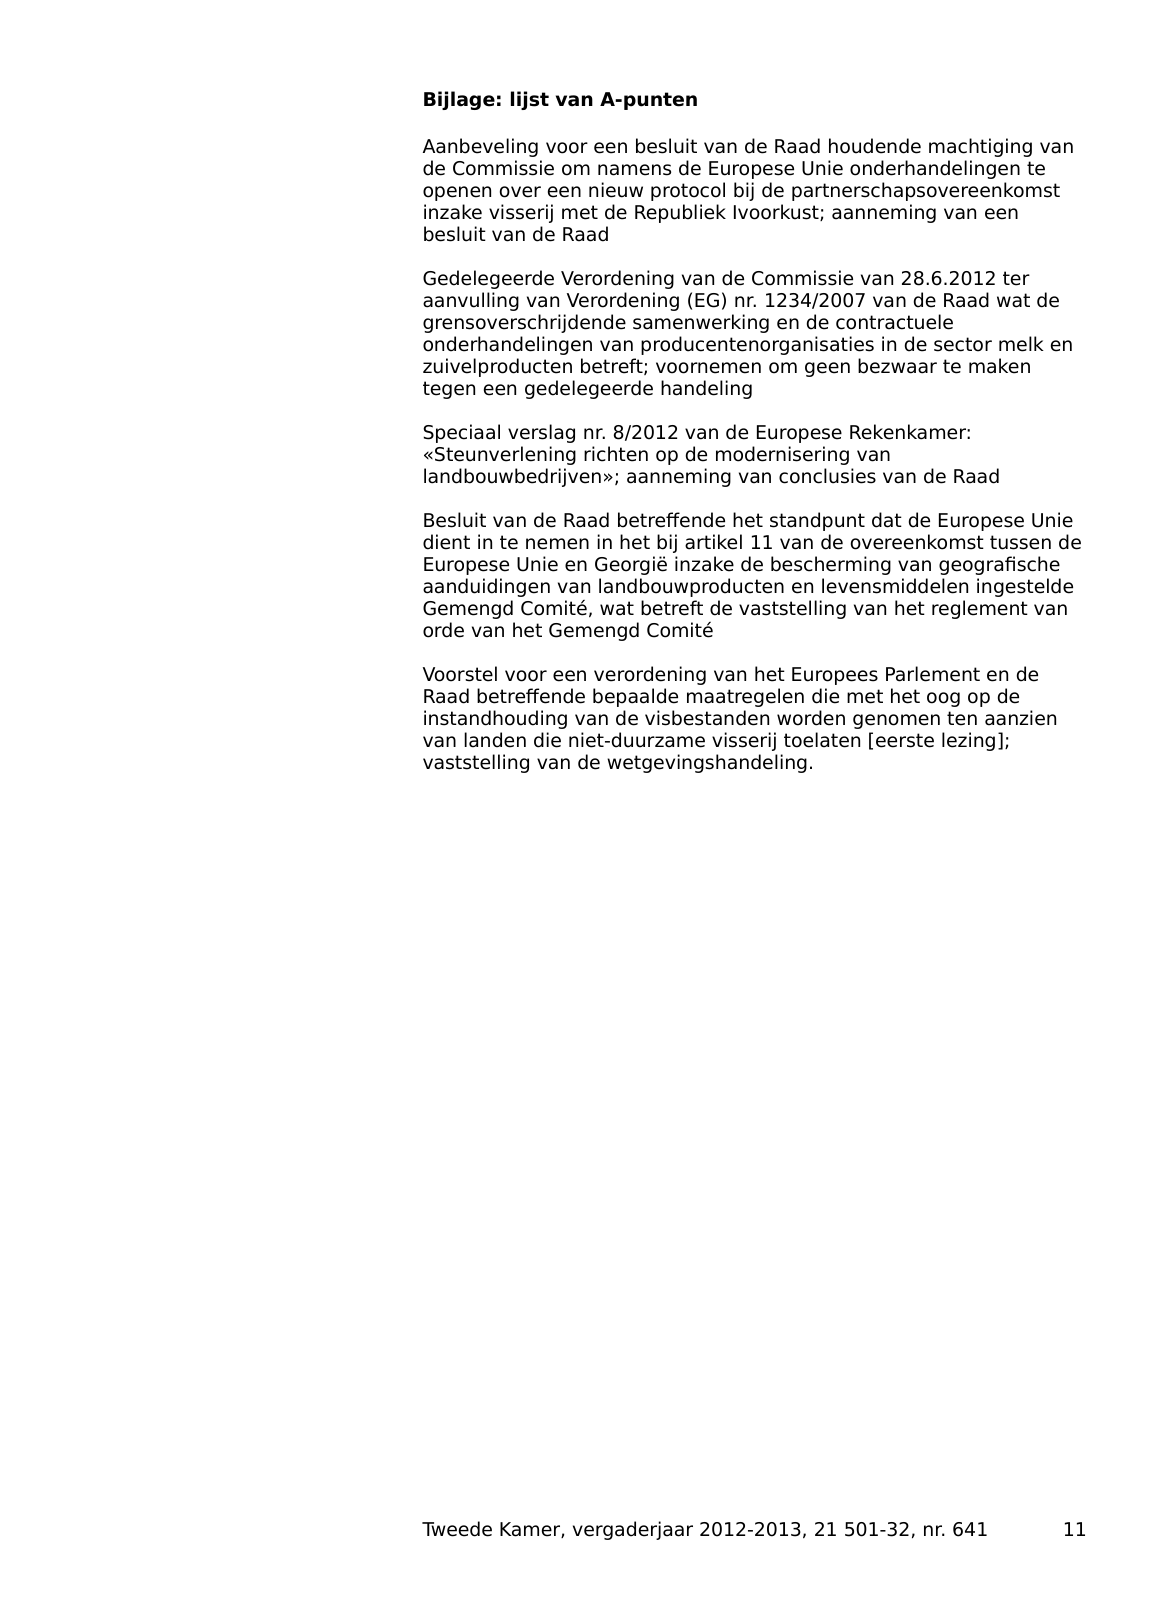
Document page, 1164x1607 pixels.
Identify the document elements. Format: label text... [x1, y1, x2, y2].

subtitle Bijlage: lijst van A-punten [77, 89, 1087, 111]
text Speciaal verslag nr. 8/2012 van de Europese Rekenkamer: «Steunverlening richten op de modernisering van landbouwbedrijven»; aanneming van conclusies van de Raad [422, 422, 1087, 488]
text Voorstel voor een verordening van het Europees Parlement en de Raad betreffende bepaalde maatregelen die met het oog op de instandhouding van de visbestanden worden genomen ten aanzien van landen die niet-duurzame visserij toelaten [eerste lezing]; vaststelling van de wetgevingshandeling. [422, 664, 1087, 774]
text Gedelegeerde Verordening van de Commissie van 28.6.2012 ter aanvulling van Verordening (EG) nr. 1234/2007 van de Raad wat de grensoverschrijdende samenwerking en de contractuele onderhandelingen van producentenorganisaties in de sector melk en zuivelproducten betreft; voornemen om geen bezwaar te maken tegen een gedelegeerde handeling [422, 268, 1087, 400]
text Aanbeveling voor een besluit van de Raad houdende machtiging van de Commissie om namens de Europese Unie onderhandelingen te openen over een nieuw protocol bij de partnerschapsovereenkomst inzake visserij met de Republiek Ivoorkust; aanneming van een besluit van de Raad [422, 136, 1087, 246]
text Besluit van de Raad betreffende het standpunt dat de Europese Unie dient in te nemen in het bij artikel 11 van de overeenkomst tussen de Europese Unie en Georgië inzake de bescherming van geografische aanduidingen van landbouwproducten en levensmiddelen ingestelde Gemengd Comité, wat betreft de vaststelling van het reglement van orde van het Gemengd Comité [422, 510, 1087, 642]
